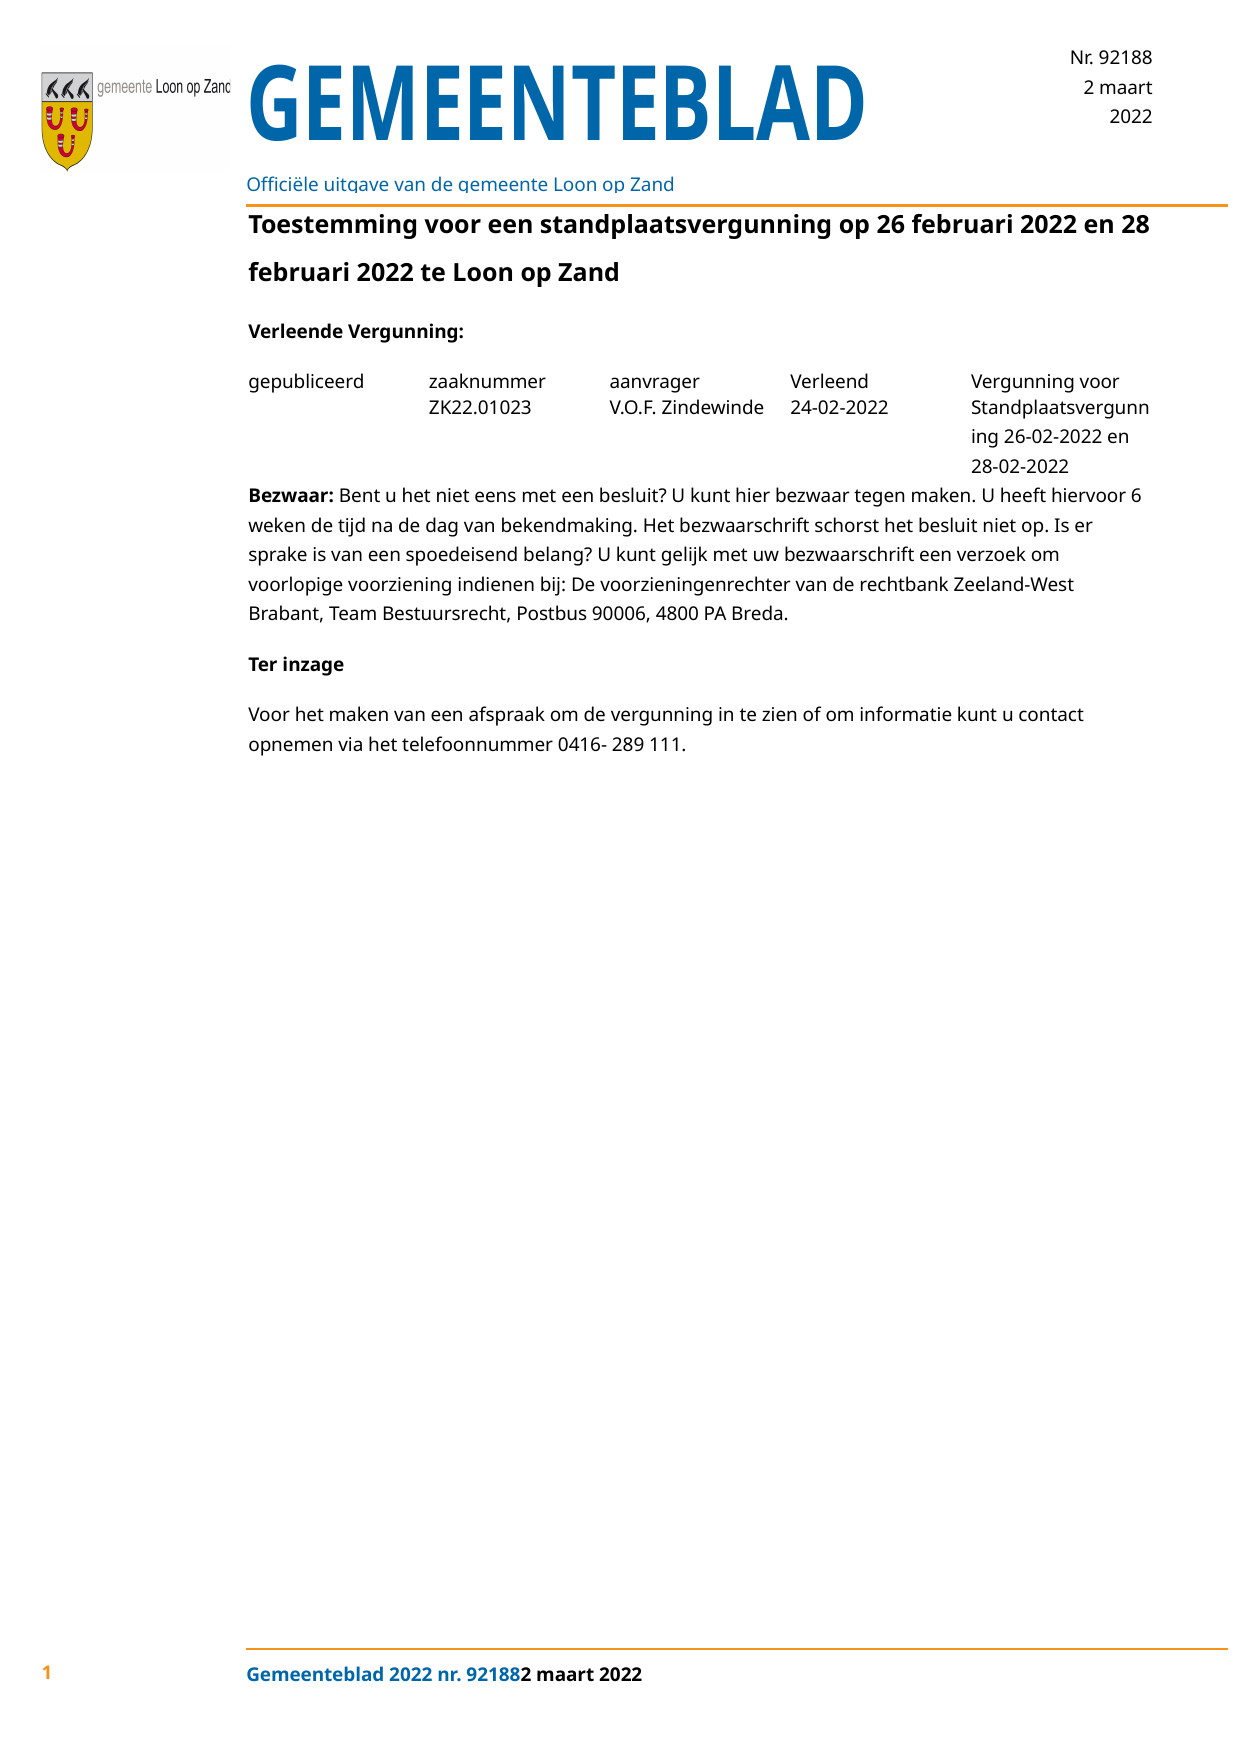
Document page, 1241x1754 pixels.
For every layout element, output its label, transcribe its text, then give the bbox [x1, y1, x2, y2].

table_cell V.O.F. Zindewinde [609, 394, 790, 479]
table_header aanvrager [609, 369, 790, 394]
table_cell ZK22.01023 [429, 394, 609, 479]
table_header gepubliceerd [248, 369, 429, 394]
table_header zaaknummer [429, 369, 609, 394]
text Verleende Vergunning: [248, 318, 1152, 344]
text Bezwaar: Bent u het niet eens met een besluit? U kunt hier bezwaar tegen maken. U heeft hiervoor 6 weken de tijd na de dag van bekendmaking. Het bezwaarschrift schorst het besluit niet op. Is er sprake is van een spoedeisend belang? U kunt gelijk met uw bezwaarschrift een verzoek om voorlopige voorziening indienen bij: De voorzieningenrechter van de rechtbank Zeeland-West Brabant, Team Bestuursrecht, Postbus 90006, 4800 PA Breda. [248, 482, 1152, 626]
text Toestemming voor een standplaatsvergunning op 26 februari 2022 en 28 februari 2022 te Loon op Zand [248, 207, 1152, 288]
text Voor het maken van een afspraak om de vergunning in te zien of om informatie kunt u contact opnemen via het telefoonnummer 0416- 289 111. [248, 701, 1152, 757]
table_cell Standplaatsvergunning 26-02-2022 en 28-02-2022 [971, 394, 1152, 479]
table_cell 24-02-2022 [790, 394, 971, 479]
picture [41, 47, 231, 172]
table_header Verleend [790, 369, 971, 394]
table_header Vergunning voor [971, 369, 1152, 394]
table_cell [248, 394, 429, 479]
text Ter inzage [248, 651, 1152, 677]
